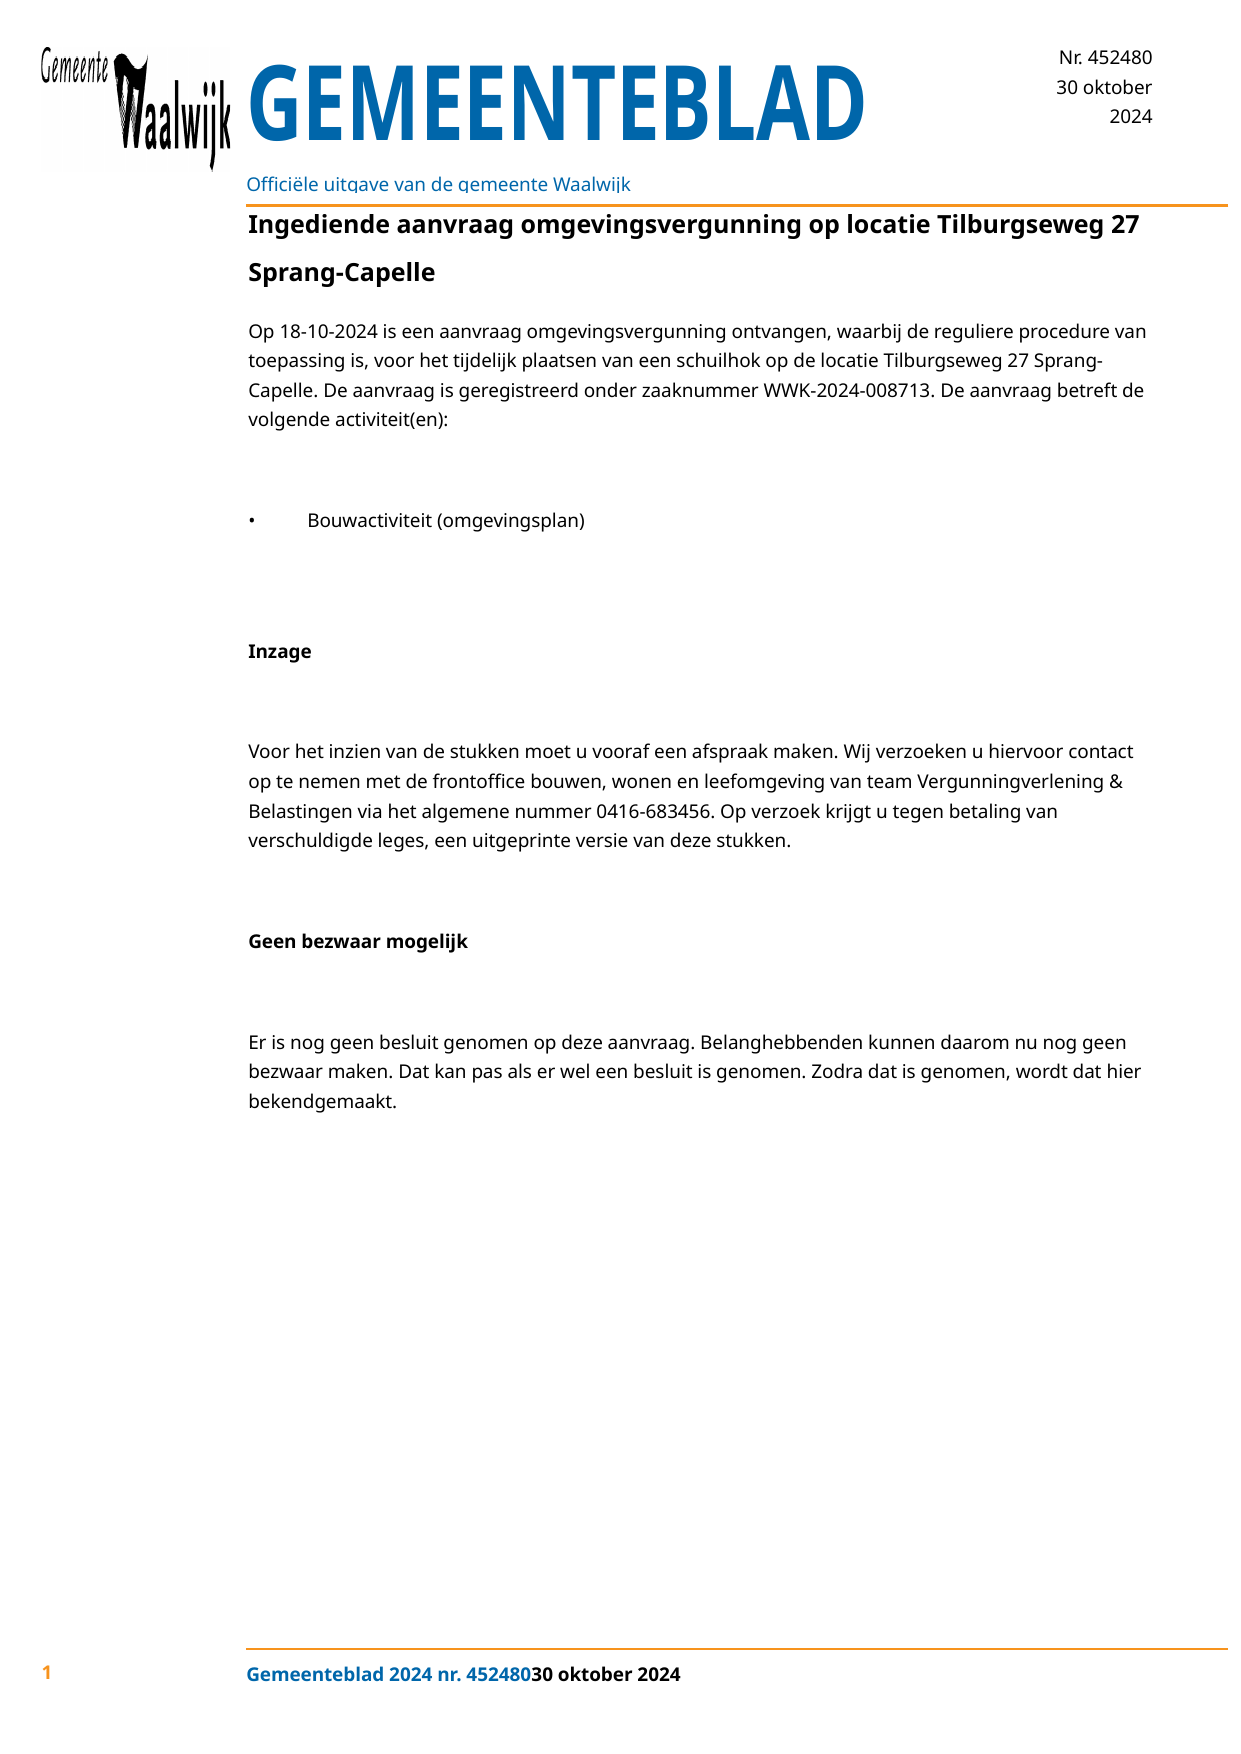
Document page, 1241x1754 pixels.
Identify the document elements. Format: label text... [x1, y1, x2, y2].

text Geen bezwaar mogelijk [248, 928, 1152, 954]
text Op 18-10-2024 is een aanvraag omgevingsvergunning ontvangen, waarbij de reguliere procedure van toepassing is, voor het tijdelijk plaatsen van een schuilhok op de locatie Tilburgseweg 27 Sprang-Capelle. De aanvraag is geregistreerd onder zaaknummer WWK-2024-008713. De aanvraag betreft de volgende activiteit(en): [248, 318, 1152, 432]
text Ingediende aanvraag omgevingsvergunning op locatie Tilburgseweg 27 Sprang-Capelle [248, 207, 1152, 288]
picture [41, 47, 231, 172]
text Er is nog geen besluit genomen op deze aanvraag. Belanghebbenden kunnen daarom nu nog geen bezwaar maken. Dat kan pas als er wel een besluit is genomen. Zodra dat is genomen, wordt dat hier bekendgemaakt. [248, 1029, 1152, 1114]
text Voor het inzien van de stukken moet u vooraf een afspraak maken. Wij verzoeken u hiervoor contact op te nemen met de frontoffice bouwen, wonen en leefomgeving van team Vergunningverlening & Belastingen via het algemene nummer 0416-683456. Op verzoek krijgt u tegen betaling van verschuldigde leges, een uitgeprinte versie van deze stukken. [248, 739, 1152, 853]
list Bouwactiviteit (omgevingsplan) [248, 507, 1152, 533]
text Inzage [248, 638, 1152, 664]
